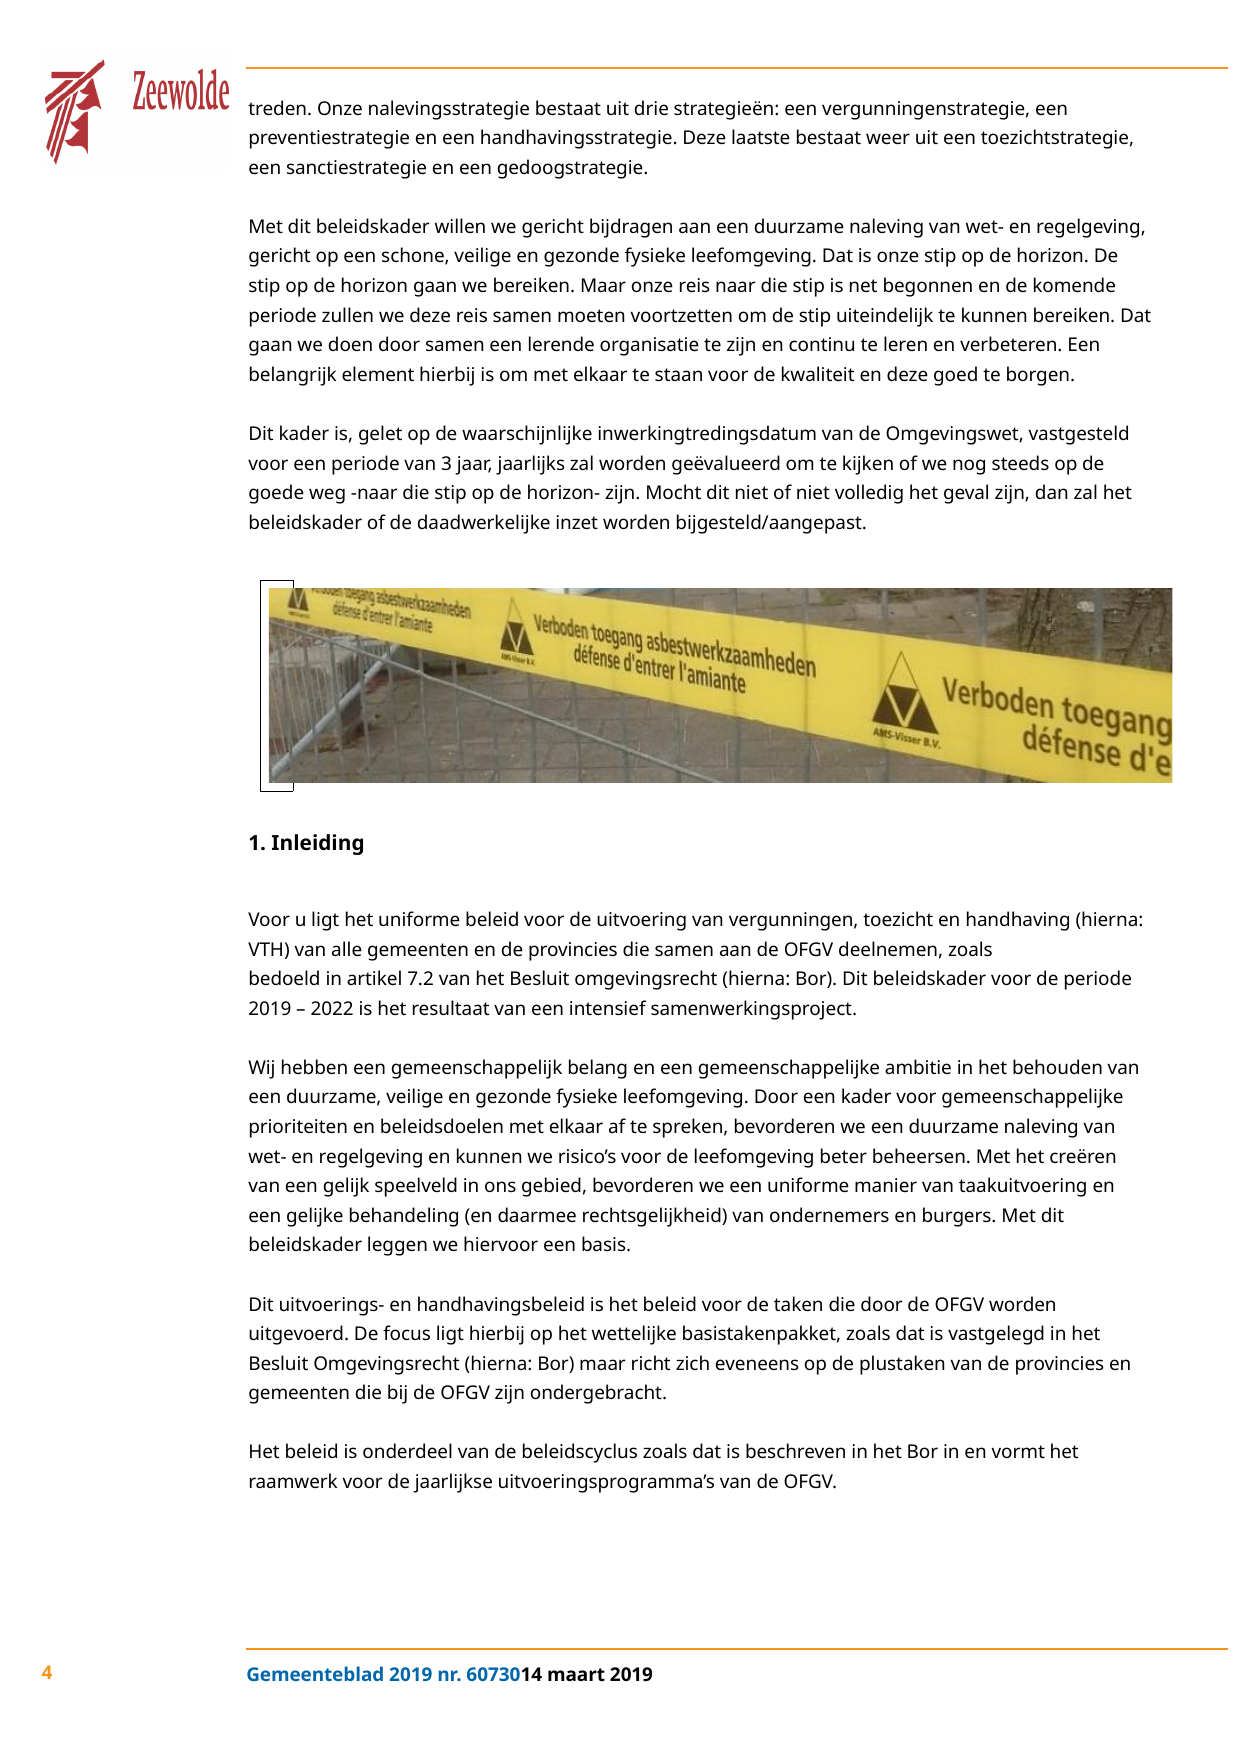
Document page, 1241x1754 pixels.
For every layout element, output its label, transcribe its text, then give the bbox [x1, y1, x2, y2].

text bedoeld in artikel 7.2 van het Besluit omgevingsrecht (hierna: Bor). Dit beleidskader voor de periode 2019 – 2022 is het resultaat van een intensief samenwerkingsproject. [248, 965, 1152, 1021]
text Voor u ligt het uniforme beleid voor de uitvoering van vergunningen, toezicht en handhaving (hierna: VTH) van alle gemeenten en de provincies die samen aan de OFGV deelnemen, zoals [248, 906, 1152, 962]
text treden. Onze nalevingsstrategie bestaat uit drie strategieën: een vergunningenstrategie, een preventiestrategie en een handhavingsstrategie. Deze laatste bestaat weer uit een toezichtstrategie, een sanctiestrategie en een gedoogstrategie. [248, 95, 1152, 180]
text Dit uitvoerings- en handhavingsbeleid is het beleid voor de taken die door de OFGV worden uitgevoerd. De focus ligt hierbij op het wettelijke basistakenpakket, zoals dat is vastgelegd in het Besluit Omgevingsrecht (hierna: Bor) maar richt zich eveneens op de plustaken van de provincies en gemeenten die bij de OFGV zijn ondergebracht. [248, 1291, 1152, 1405]
text 1. Inleiding [248, 828, 1152, 857]
picture [268, 588, 1173, 783]
picture [41, 47, 231, 172]
text Met dit beleidskader willen we gericht bijdragen aan een duurzame naleving van wet- en regelgeving, gericht op een schone, veilige en gezonde fysieke leefomgeving. Dat is onze stip op de horizon. De stip op de horizon gaan we bereiken. Maar onze reis naar die stip is net begonnen en de komende periode zullen we deze reis samen moeten voortzetten om de stip uiteindelijk te kunnen bereiken. Dat gaan we doen door samen een lerende organisatie te zijn en continu te leren en verbeteren. Een belangrijk element hierbij is om met elkaar te staan voor de kwaliteit en deze goed te borgen. [248, 213, 1152, 387]
text Wij hebben een gemeenschappelijk belang en een gemeenschappelijke ambitie in het behouden van een duurzame, veilige en gezonde fysieke leefomgeving. Door een kader voor gemeenschappelijke prioriteiten en beleidsdoelen met elkaar af te spreken, bevorderen we een duurzame naleving van wet- en regelgeving en kunnen we risico’s voor de leefomgeving beter beheersen. Met het creëren van een gelijk speelveld in ons gebied, bevorderen we een uniforme manier van taakuitvoering en een gelijke behandeling (en daarmee rechtsgelijkheid) van ondernemers en burgers. Met dit beleidskader leggen we hiervoor een basis. [248, 1054, 1152, 1257]
text Het beleid is onderdeel van de beleidscyclus zoals dat is beschreven in het Bor in en vormt het raamwerk voor de jaarlijkse uitvoeringsprogramma’s van de OFGV. [248, 1439, 1152, 1494]
text Dit kader is, gelet op de waarschijnlijke inwerkingtredingsdatum van de Omgevingswet, vastgesteld voor een periode van 3 jaar, jaarlijks zal worden geëvalueerd om te kijken of we nog steeds op de goede weg -naar die stip op de horizon- zijn. Mocht dit niet of niet volledig het geval zijn, dan zal het beleidskader of de daadwerkelijke inzet worden bijgesteld/aangepast. [248, 420, 1152, 535]
